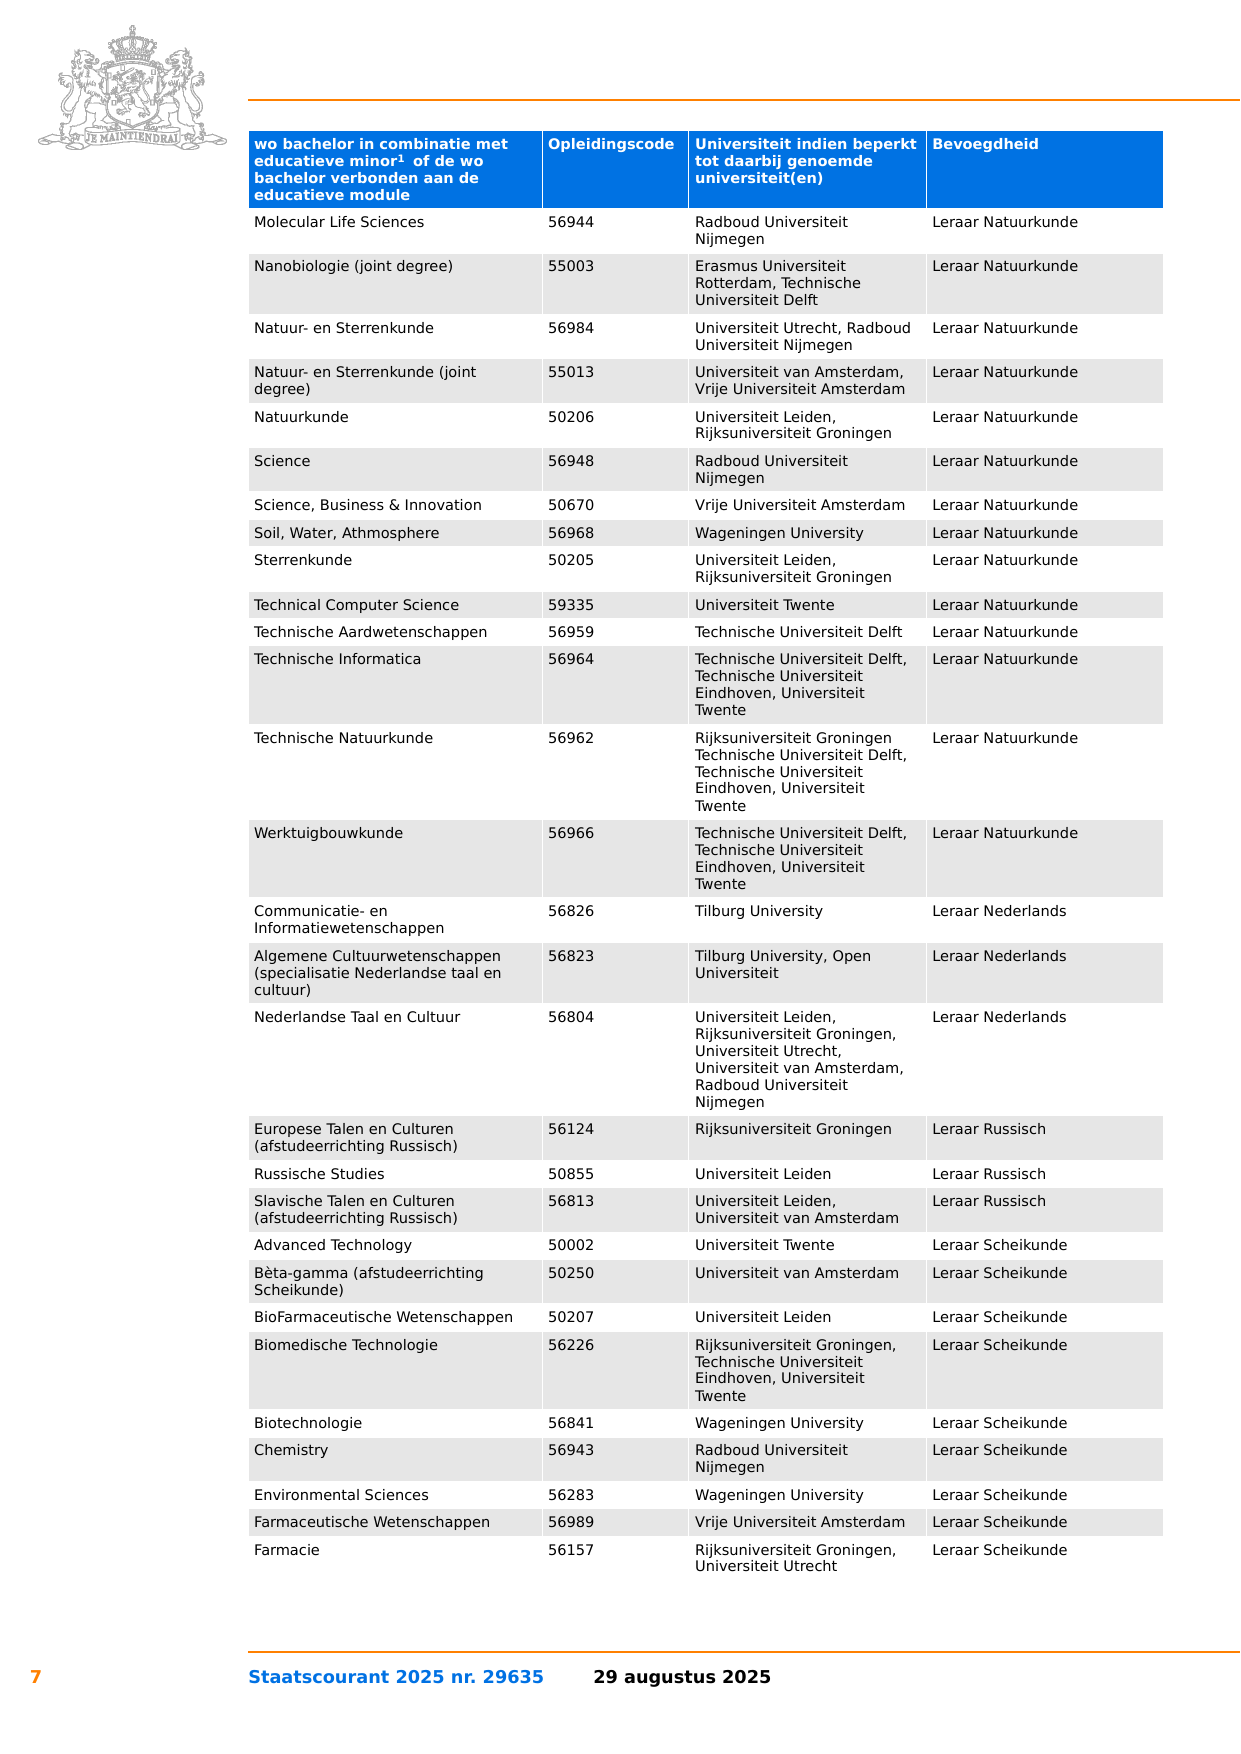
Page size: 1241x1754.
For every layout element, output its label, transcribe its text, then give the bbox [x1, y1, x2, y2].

table_cell 56944 [543, 209, 688, 253]
table_cell Leraar Natuurkunde [927, 725, 1163, 819]
table_cell 56966 [543, 820, 688, 897]
table_cell Leraar Natuurkunde [927, 493, 1163, 519]
table_cell Nederlandse Taal en Cultuur [249, 1004, 542, 1115]
picture [38, 25, 227, 150]
table_cell 56968 [543, 520, 688, 546]
table_cell 55003 [543, 254, 688, 314]
table_cell 56226 [543, 1332, 688, 1409]
table_cell 56283 [543, 1482, 688, 1508]
table_cell Leraar Scheikunde [927, 1438, 1163, 1481]
table_cell Technische Universiteit Delft [689, 619, 926, 645]
table_cell Leraar Scheikunde [927, 1304, 1163, 1331]
table_cell Nanobiologie (joint degree) [249, 254, 542, 314]
table_cell Tilburg University [689, 899, 926, 942]
table_cell 50206 [543, 404, 688, 447]
table_cell 56841 [543, 1410, 688, 1436]
table_cell Leraar Russisch [927, 1161, 1163, 1187]
table_cell 56962 [543, 725, 688, 819]
table_cell 50670 [543, 493, 688, 519]
table_cell Universiteit Twente [689, 1233, 926, 1259]
table_cell 50250 [543, 1260, 688, 1303]
table_cell 56804 [543, 1004, 688, 1115]
table_cell Universiteit Utrecht, Radboud Universiteit Nijmegen [689, 315, 926, 358]
table_cell Leraar Natuurkunde [927, 520, 1163, 546]
table_cell 56124 [543, 1116, 688, 1160]
table_cell Leraar Natuurkunde [927, 254, 1163, 314]
table_cell Russische Studies [249, 1161, 542, 1187]
table_cell 50855 [543, 1161, 688, 1187]
table_cell Leraar Natuurkunde [927, 315, 1163, 358]
table_header Opleidingscode [543, 131, 688, 208]
table_cell Leraar Nederlands [927, 1004, 1163, 1115]
table_header Bevoegdheid [927, 131, 1163, 208]
table_cell 56984 [543, 315, 688, 358]
table_cell Chemistry [249, 1438, 542, 1481]
table_cell Werktuigbouwkunde [249, 820, 542, 897]
table_cell Bèta-gamma (afstudeerrichting Scheikunde) [249, 1260, 542, 1303]
table_header wo bachelor in combinatie met educatieve minor1 of de wo bachelor verbonden aan de educatieve module [249, 131, 542, 208]
table_cell Universiteit Twente [689, 592, 926, 618]
table_cell Leraar Russisch [927, 1116, 1163, 1160]
table_cell Environmental Sciences [249, 1482, 542, 1508]
table_cell Universiteit Leiden [689, 1161, 926, 1187]
table_cell Radboud Universiteit Nijmegen [689, 448, 926, 491]
table_cell 56959 [543, 619, 688, 645]
table_cell Vrije Universiteit Amsterdam [689, 1509, 926, 1536]
table_cell Slavische Talen en Culturen (afstudeerrichting Russisch) [249, 1188, 542, 1232]
table_cell Leraar Nederlands [927, 899, 1163, 942]
table_cell Leraar Russisch [927, 1188, 1163, 1232]
table_cell Technische Natuurkunde [249, 725, 542, 819]
table_cell 56943 [543, 1438, 688, 1481]
table_cell 56823 [543, 943, 688, 1003]
table_cell Leraar Natuurkunde [927, 592, 1163, 618]
table_cell Science, Business & Innovation [249, 493, 542, 519]
table_cell Rijksuniversiteit Groningen, Technische Universiteit Eindhoven, Universiteit Twente [689, 1332, 926, 1409]
table_cell 50205 [543, 547, 688, 591]
table_cell Wageningen University [689, 1410, 926, 1436]
table_cell 50207 [543, 1304, 688, 1331]
table_cell Biotechnologie [249, 1410, 542, 1436]
table_cell Rijksuniversiteit Groningen, Universiteit Utrecht [689, 1537, 926, 1580]
table_cell Leraar Nederlands [927, 943, 1163, 1003]
table_cell Biomedische Technologie [249, 1332, 542, 1409]
table_cell BioFarmaceutische Wetenschappen [249, 1304, 542, 1331]
table_cell 56157 [543, 1537, 688, 1580]
table_cell Universiteit Leiden, Rijksuniversiteit Groningen [689, 404, 926, 447]
table_cell 50002 [543, 1233, 688, 1259]
table_cell Leraar Scheikunde [927, 1260, 1163, 1303]
table_cell Leraar Natuurkunde [927, 448, 1163, 491]
table_cell 56989 [543, 1509, 688, 1536]
table_cell 59335 [543, 592, 688, 618]
table_cell Leraar Scheikunde [927, 1233, 1163, 1259]
table_cell 55013 [543, 359, 688, 403]
table_cell Communicatie- en Informatiewetenschappen [249, 899, 542, 942]
table_cell Molecular Life Sciences [249, 209, 542, 253]
table_cell Wageningen University [689, 520, 926, 546]
table_cell Natuur- en Sterrenkunde (joint degree) [249, 359, 542, 403]
table_cell Universiteit Leiden, Rijksuniversiteit Groningen [689, 547, 926, 591]
table_cell Farmaceutische Wetenschappen [249, 1509, 542, 1536]
table_cell Radboud Universiteit Nijmegen [689, 209, 926, 253]
table_cell Leraar Natuurkunde [927, 820, 1163, 897]
table_cell 56813 [543, 1188, 688, 1232]
table_cell Leraar Scheikunde [927, 1537, 1163, 1580]
table_cell Leraar Scheikunde [927, 1509, 1163, 1536]
table_cell Erasmus Universiteit Rotterdam, Technische Universiteit Delft [689, 254, 926, 314]
table_cell Leraar Scheikunde [927, 1332, 1163, 1409]
table_cell Sterrenkunde [249, 547, 542, 591]
table_cell Technische Universiteit Delft, Technische Universiteit Eindhoven, Universiteit Twente [689, 646, 926, 724]
table_cell Natuur- en Sterrenkunde [249, 315, 542, 358]
table_cell Universiteit Leiden [689, 1304, 926, 1331]
table_cell Technische Informatica [249, 646, 542, 724]
table_cell 56948 [543, 448, 688, 491]
table_cell Wageningen University [689, 1482, 926, 1508]
table_cell Leraar Natuurkunde [927, 404, 1163, 447]
table_cell Advanced Technology [249, 1233, 542, 1259]
table_cell Tilburg University, Open Universiteit [689, 943, 926, 1003]
table_cell Rijksuniversiteit Groningen [689, 1116, 926, 1160]
table_cell Vrije Universiteit Amsterdam [689, 493, 926, 519]
table_cell Universiteit Leiden, Universiteit van Amsterdam [689, 1188, 926, 1232]
table_cell Algemene Cultuurwetenschappen (specialisatie Nederlandse taal en cultuur) [249, 943, 542, 1003]
table_cell Rijksuniversiteit Groningen Technische Universiteit Delft, Technische Universiteit Eindhoven, Universiteit Twente [689, 725, 926, 819]
table_cell Universiteit Leiden, Rijksuniversiteit Groningen, Universiteit Utrecht, Universiteit van Amsterdam, Radboud Universiteit Nijmegen [689, 1004, 926, 1115]
table_cell Leraar Scheikunde [927, 1410, 1163, 1436]
table_cell Leraar Natuurkunde [927, 646, 1163, 724]
table_cell Europese Talen en Culturen (afstudeerrichting Russisch) [249, 1116, 542, 1160]
table_cell Leraar Natuurkunde [927, 547, 1163, 591]
table_cell Leraar Natuurkunde [927, 359, 1163, 403]
table_cell Leraar Scheikunde [927, 1482, 1163, 1508]
table_cell Science [249, 448, 542, 491]
table_cell Universiteit van Amsterdam [689, 1260, 926, 1303]
table_cell Natuurkunde [249, 404, 542, 447]
table_cell Radboud Universiteit Nijmegen [689, 1438, 926, 1481]
table_cell Technical Computer Science [249, 592, 542, 618]
table_cell Leraar Natuurkunde [927, 619, 1163, 645]
table_cell Technische Universiteit Delft, Technische Universiteit Eindhoven, Universiteit Twente [689, 820, 926, 897]
table_cell Technische Aardwetenschappen [249, 619, 542, 645]
table_cell Farmacie [249, 1537, 542, 1580]
table_cell Soil, Water, Athmosphere [249, 520, 542, 546]
table_header Universiteit indien beperkt tot daarbij genoemde universiteit(en) [689, 131, 926, 208]
table_cell 56826 [543, 899, 688, 942]
table_cell 56964 [543, 646, 688, 724]
table_cell Universiteit van Amsterdam, Vrije Universiteit Amsterdam [689, 359, 926, 403]
table_cell Leraar Natuurkunde [927, 209, 1163, 253]
